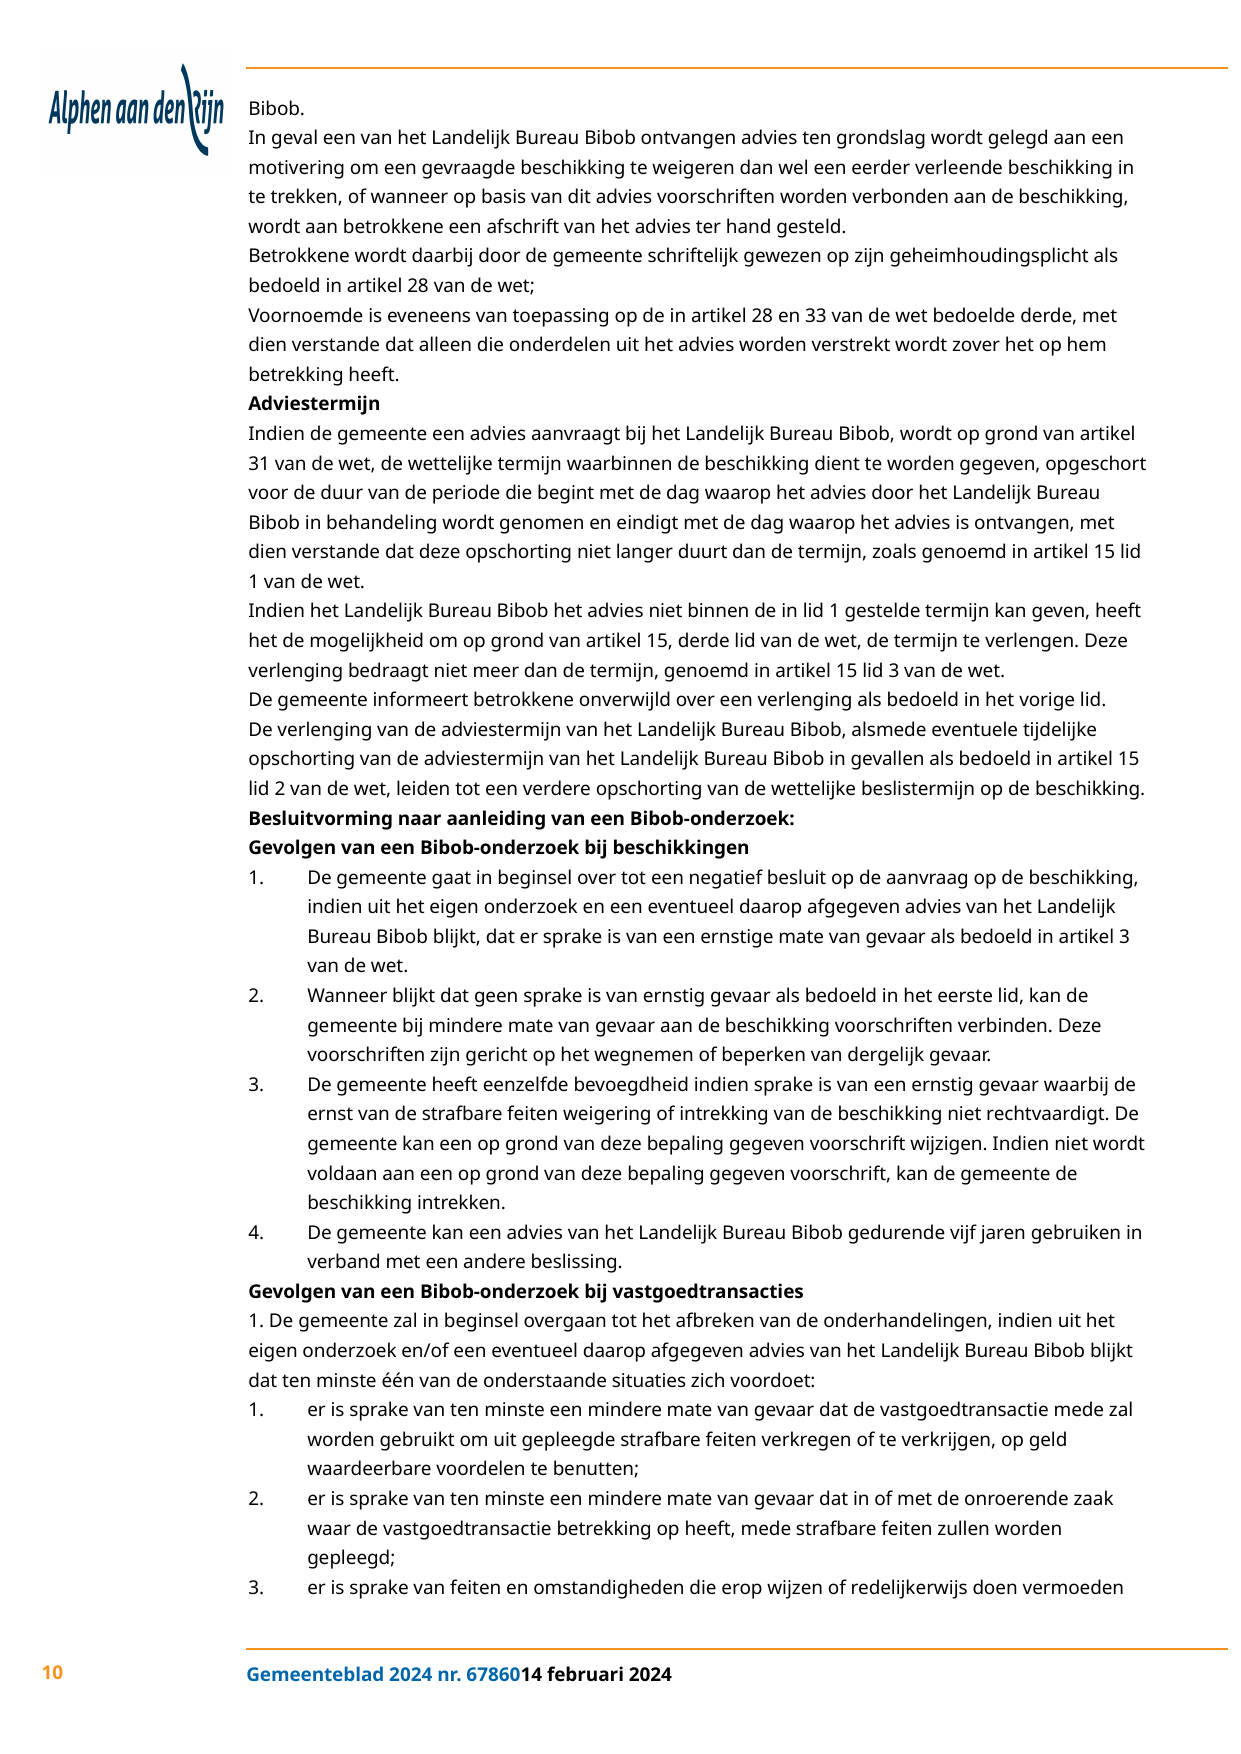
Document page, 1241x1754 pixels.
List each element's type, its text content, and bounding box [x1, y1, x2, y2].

text Gevolgen van een Bibob-onderzoek bij beschikkingen [248, 834, 1152, 860]
text In geval een van het Landelijk Bureau Bibob ontvangen advies ten grondslag wordt gelegd aan een motivering om een gevraagde beschikking te weigeren dan wel een eerder verleende beschikking in te trekken, of wanneer op basis van dit advies voorschriften worden verbonden aan de beschikking, wordt aan betrokkene een afschrift van het advies ter hand gesteld. [248, 124, 1152, 239]
list er is sprake van ten minste een mindere mate van gevaar dat in of met de onroerende zaak waar de vastgoedtransactie betrekking op heeft, mede strafbare feiten zullen worden gepleegd; [248, 1485, 1152, 1570]
text Betrokkene wordt daarbij door de gemeente schriftelijk gewezen op zijn geheimhoudingsplicht als bedoeld in artikel 28 van de wet; [248, 243, 1152, 298]
text 1. De gemeente zal in beginsel overgaan tot het afbreken van de onderhandelingen, indien uit het eigen onderzoek en/of een eventueel daarop afgegeven advies van het Landelijk Bureau Bibob blijkt dat ten minste één van de onderstaande situaties zich voordoet: [248, 1308, 1152, 1393]
text De gemeente informeert betrokkene onverwijld over een verlenging als bedoeld in het vorige lid. [248, 686, 1152, 712]
text Bibob. [248, 95, 1152, 121]
list er is sprake van ten minste een mindere mate van gevaar dat de vastgoedtransactie mede zal worden gebruikt om uit gepleegde strafbare feiten verkregen of te verkrijgen, op geld waardeerbare voordelen te benutten; [248, 1396, 1152, 1481]
text De verlenging van de adviestermijn van het Landelijk Bureau Bibob, alsmede eventuele tijdelijke opschorting van de adviestermijn van het Landelijk Bureau Bibob in gevallen als bedoeld in artikel 15 lid 2 van de wet, leiden tot een verdere opschorting van de wettelijke beslistermijn op de beschikking. [248, 716, 1152, 801]
picture [41, 47, 231, 172]
text Gevolgen van een Bibob-onderzoek bij vastgoedtransacties [248, 1278, 1152, 1304]
list De gemeente gaat in beginsel over tot een negatief besluit op de aanvraag op de beschikking, indien uit het eigen onderzoek en een eventueel daarop afgegeven advies van het Landelijk Bureau Bibob blijkt, dat er sprake is van een ernstige mate van gevaar als bedoeld in artikel 3 van de wet. [248, 864, 1152, 978]
text Indien de gemeente een advies aanvraagt bij het Landelijk Bureau Bibob, wordt op grond van artikel 31 van de wet, de wettelijke termijn waarbinnen de beschikking dient te worden gegeven, opgeschort voor de duur van de periode die begint met de dag waarop het advies door het Landelijk Bureau Bibob in behandeling wordt genomen en eindigt met de dag waarop het advies is ontvangen, met dien verstande dat deze opschorting niet langer duurt dan de termijn, zoals genoemd in artikel 15 lid 1 van de wet. [248, 420, 1152, 594]
text Indien het Landelijk Bureau Bibob het advies niet binnen de in lid 1 gestelde termijn kan geven, heeft het de mogelijkheid om op grond van artikel 15, derde lid van de wet, de termijn te verlengen. Deze verlenging bedraagt niet meer dan de termijn, genoemd in artikel 15 lid 3 van de wet. [248, 598, 1152, 683]
text Adviestermijn [248, 391, 1152, 416]
list De gemeente heeft eenzelfde bevoegdheid indien sprake is van een ernstig gevaar waarbij de ernst van de strafbare feiten weigering of intrekking van de beschikking niet rechtvaardigt. De gemeente kan een op grond van deze bepaling gegeven voorschrift wijzigen. Indien niet wordt voldaan aan een op grond van deze bepaling gegeven voorschrift, kan de gemeente de beschikking intrekken. [248, 1071, 1152, 1215]
text Besluitvorming naar aanleiding van een Bibob-onderzoek: [248, 805, 1152, 831]
list De gemeente kan een advies van het Landelijk Bureau Bibob gedurende vijf jaren gebruiken in verband met een andere beslissing. [248, 1219, 1152, 1274]
text Voornoemde is eveneens van toepassing op de in artikel 28 en 33 van de wet bedoelde derde, met dien verstande dat alleen die onderdelen uit het advies worden verstrekt wordt zover het op hem betrekking heeft. [248, 302, 1152, 387]
list Wanneer blijkt dat geen sprake is van ernstig gevaar als bedoeld in het eerste lid, kan de gemeente bij mindere mate van gevaar aan de beschikking voorschriften verbinden. Deze voorschriften zijn gericht op het wegnemen of beperken van dergelijk gevaar. [248, 982, 1152, 1067]
list er is sprake van feiten en omstandigheden die erop wijzen of redelijkerwijs doen vermoeden [248, 1574, 1152, 1600]
